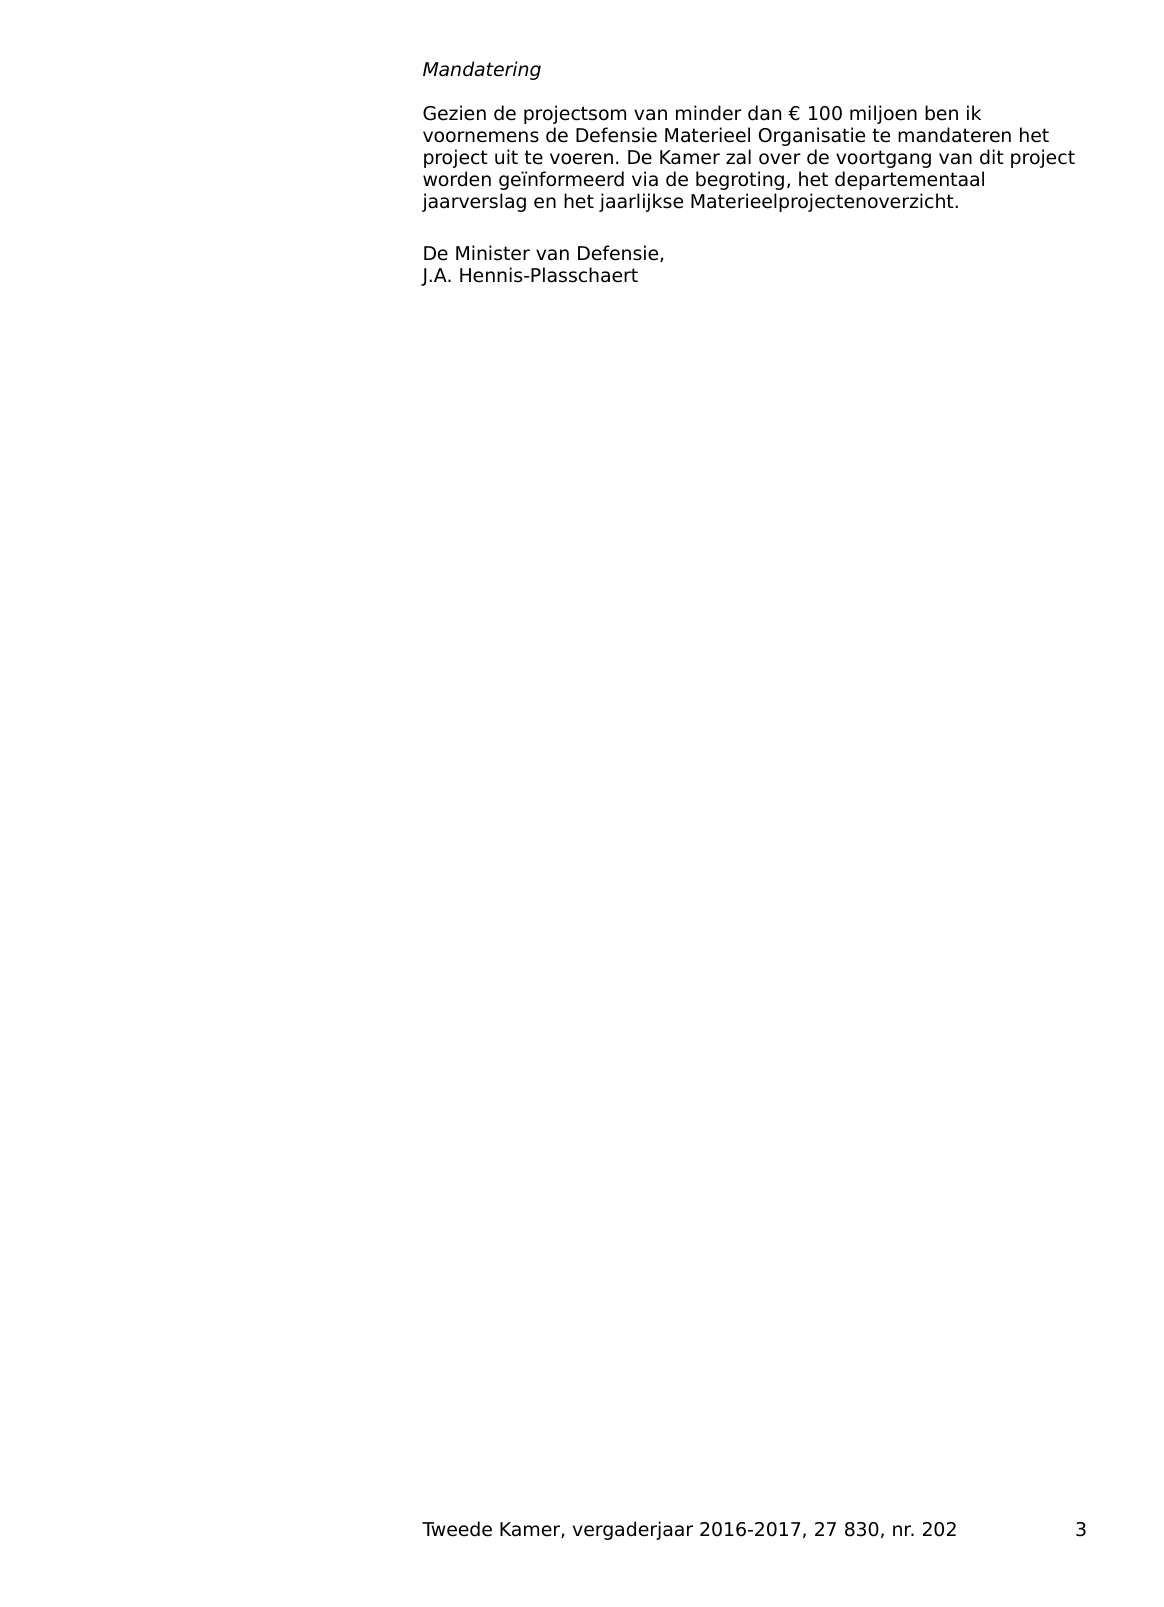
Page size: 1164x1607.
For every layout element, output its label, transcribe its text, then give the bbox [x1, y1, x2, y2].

text Gezien de projectsom van minder dan € 100 miljoen ben ik voornemens de Defensie Materieel Organisatie te mandateren het project uit te voeren. De Kamer zal over de voortgang van dit project worden geïnformeerd via de begroting, het departementaal jaarverslag en het jaarlijkse Materieelprojectenoverzicht. [422, 103, 1087, 213]
text De Minister van Defensie, J.A. Hennis-Plasschaert [422, 243, 1087, 287]
subtitle Mandatering [422, 59, 1087, 81]
